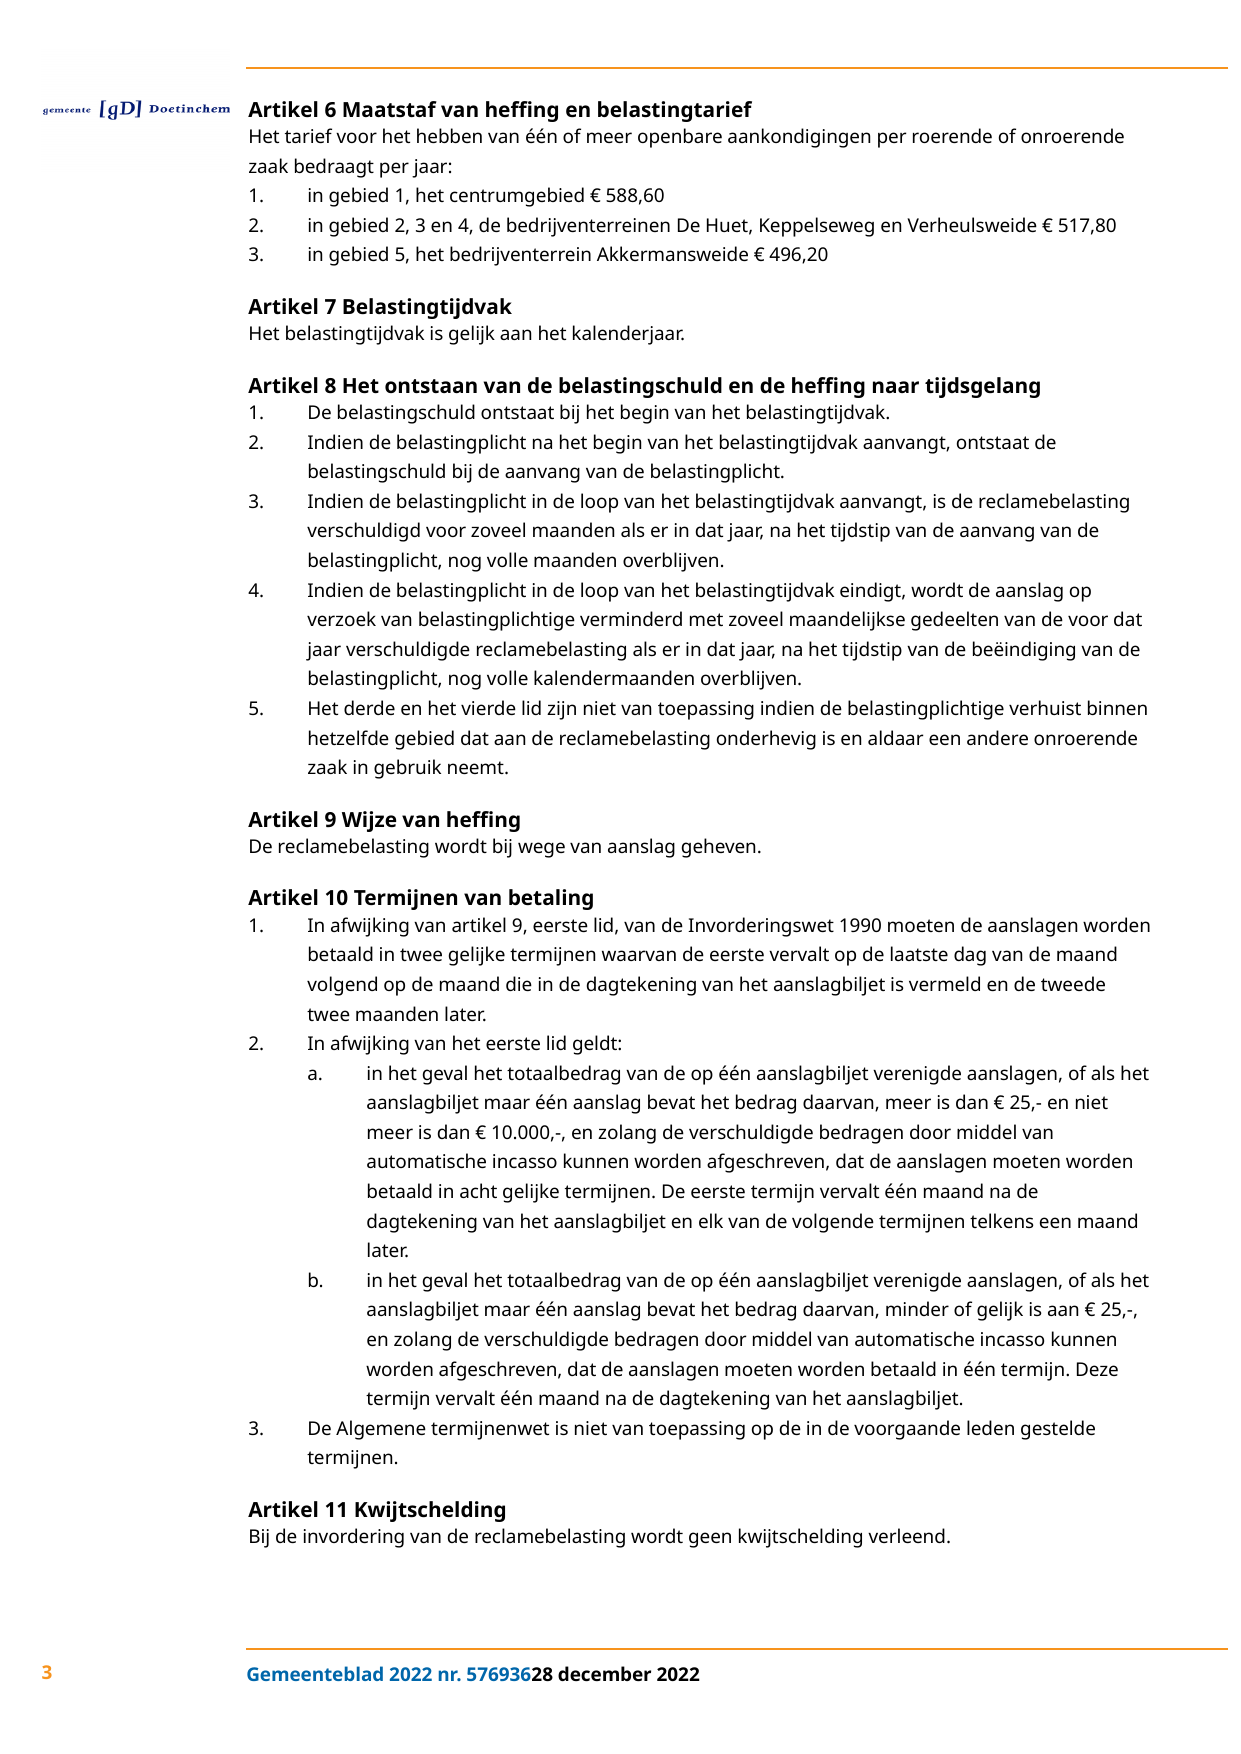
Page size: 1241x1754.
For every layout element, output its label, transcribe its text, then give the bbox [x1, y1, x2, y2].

list Indien de belastingplicht na het begin van het belastingtijdvak aanvangt, ontstaat de belastingschuld bij de aanvang van de belastingplicht. [248, 429, 1152, 484]
list In afwijking van het eerste lid geldt: [248, 1030, 1152, 1056]
list In afwijking van artikel 9, eerste lid, van de Invorderingswet 1990 moeten de aanslagen worden betaald in twee gelijke termijnen waarvan de eerste vervalt op de laatste dag van de maand volgend op de maand die in de dagtekening van het aanslagbiljet is vermeld en de tweede twee maanden later. [248, 912, 1152, 1026]
text De reclamebelasting wordt bij wege van aanslag geheven. [248, 833, 1152, 859]
text Bij de invordering van de reclamebelasting wordt geen kwijtschelding verleend. [248, 1523, 1152, 1549]
list in gebied 2, 3 en 4, de bedrijventerreinen De Huet, Keppelseweg en Verheulsweide € 517,80 [248, 212, 1152, 238]
list Indien de belastingplicht in de loop van het belastingtijdvak eindigt, wordt de aanslag op verzoek van belastingplichtige verminderd met zoveel maandelijkse gedeelten van de voor dat jaar verschuldigde reclamebelasting als er in dat jaar, na het tijdstip van de beëindiging van de belastingplicht, nog volle kalendermaanden overblijven. [248, 577, 1152, 691]
list Indien de belastingplicht in de loop van het belastingtijdvak aanvangt, is de reclamebelasting verschuldigd voor zoveel maanden als er in dat jaar, na het tijdstip van de aanvang van de belastingplicht, nog volle maanden overblijven. [248, 488, 1152, 573]
text Het belastingtijdvak is gelijk aan het kalenderjaar. [248, 320, 1152, 346]
list Het derde en het vierde lid zijn niet van toepassing indien de belastingplichtige verhuist binnen hetzelfde gebied dat aan de reclamebelasting onderhevig is en aldaar een andere onroerende zaak in gebruik neemt. [248, 695, 1152, 780]
list in het geval het totaalbedrag van de op één aanslagbiljet verenigde aanslagen, of als het aanslagbiljet maar één aanslag bevat het bedrag daarvan, meer is dan € 25,- en niet meer is dan € 10.000,-, en zolang de verschuldigde bedragen door middel van automatische incasso kunnen worden afgeschreven, dat de aanslagen moeten worden betaald in acht gelijke termijnen. De eerste termijn vervalt één maand na de dagtekening van het aanslagbiljet en elk van de volgende termijnen telkens een maand later. [307, 1060, 1152, 1263]
list De Algemene termijnenwet is niet van toepassing op de in de voorgaande leden gestelde termijnen. [248, 1415, 1152, 1470]
list in gebied 1, het centrumgebied € 588,60 [248, 182, 1152, 208]
list De belastingschuld ontstaat bij het begin van het belastingtijdvak. [248, 399, 1152, 425]
text Artikel 8 Het ontstaan van de belastingschuld en de heffing naar tijdsgelang [248, 371, 1152, 399]
text Artikel 7 Belastingtijdvak [248, 292, 1152, 320]
text Het tarief voor het hebben van één of meer openbare aankondigingen per roerende of onroerende zaak bedraagt per jaar: [248, 123, 1152, 178]
text Artikel 10 Termijnen van betaling [248, 883, 1152, 912]
list in het geval het totaalbedrag van de op één aanslagbiljet verenigde aanslagen, of als het aanslagbiljet maar één aanslag bevat het bedrag daarvan, minder of gelijk is aan € 25,-, en zolang de verschuldigde bedragen door middel van automatische incasso kunnen worden afgeschreven, dat de aanslagen moeten worden betaald in één termijn. Deze termijn vervalt één maand na de dagtekening van het aanslagbiljet. [307, 1267, 1152, 1411]
text Artikel 11 Kwijtschelding [248, 1495, 1152, 1523]
list in gebied 5, het bedrijventerrein Akkermansweide € 496,20 [248, 242, 1152, 267]
picture [41, 47, 231, 172]
text Artikel 6 Maatstaf van heffing en belastingtarief [248, 95, 1152, 123]
text Artikel 9 Wijze van heffing [248, 805, 1152, 833]
